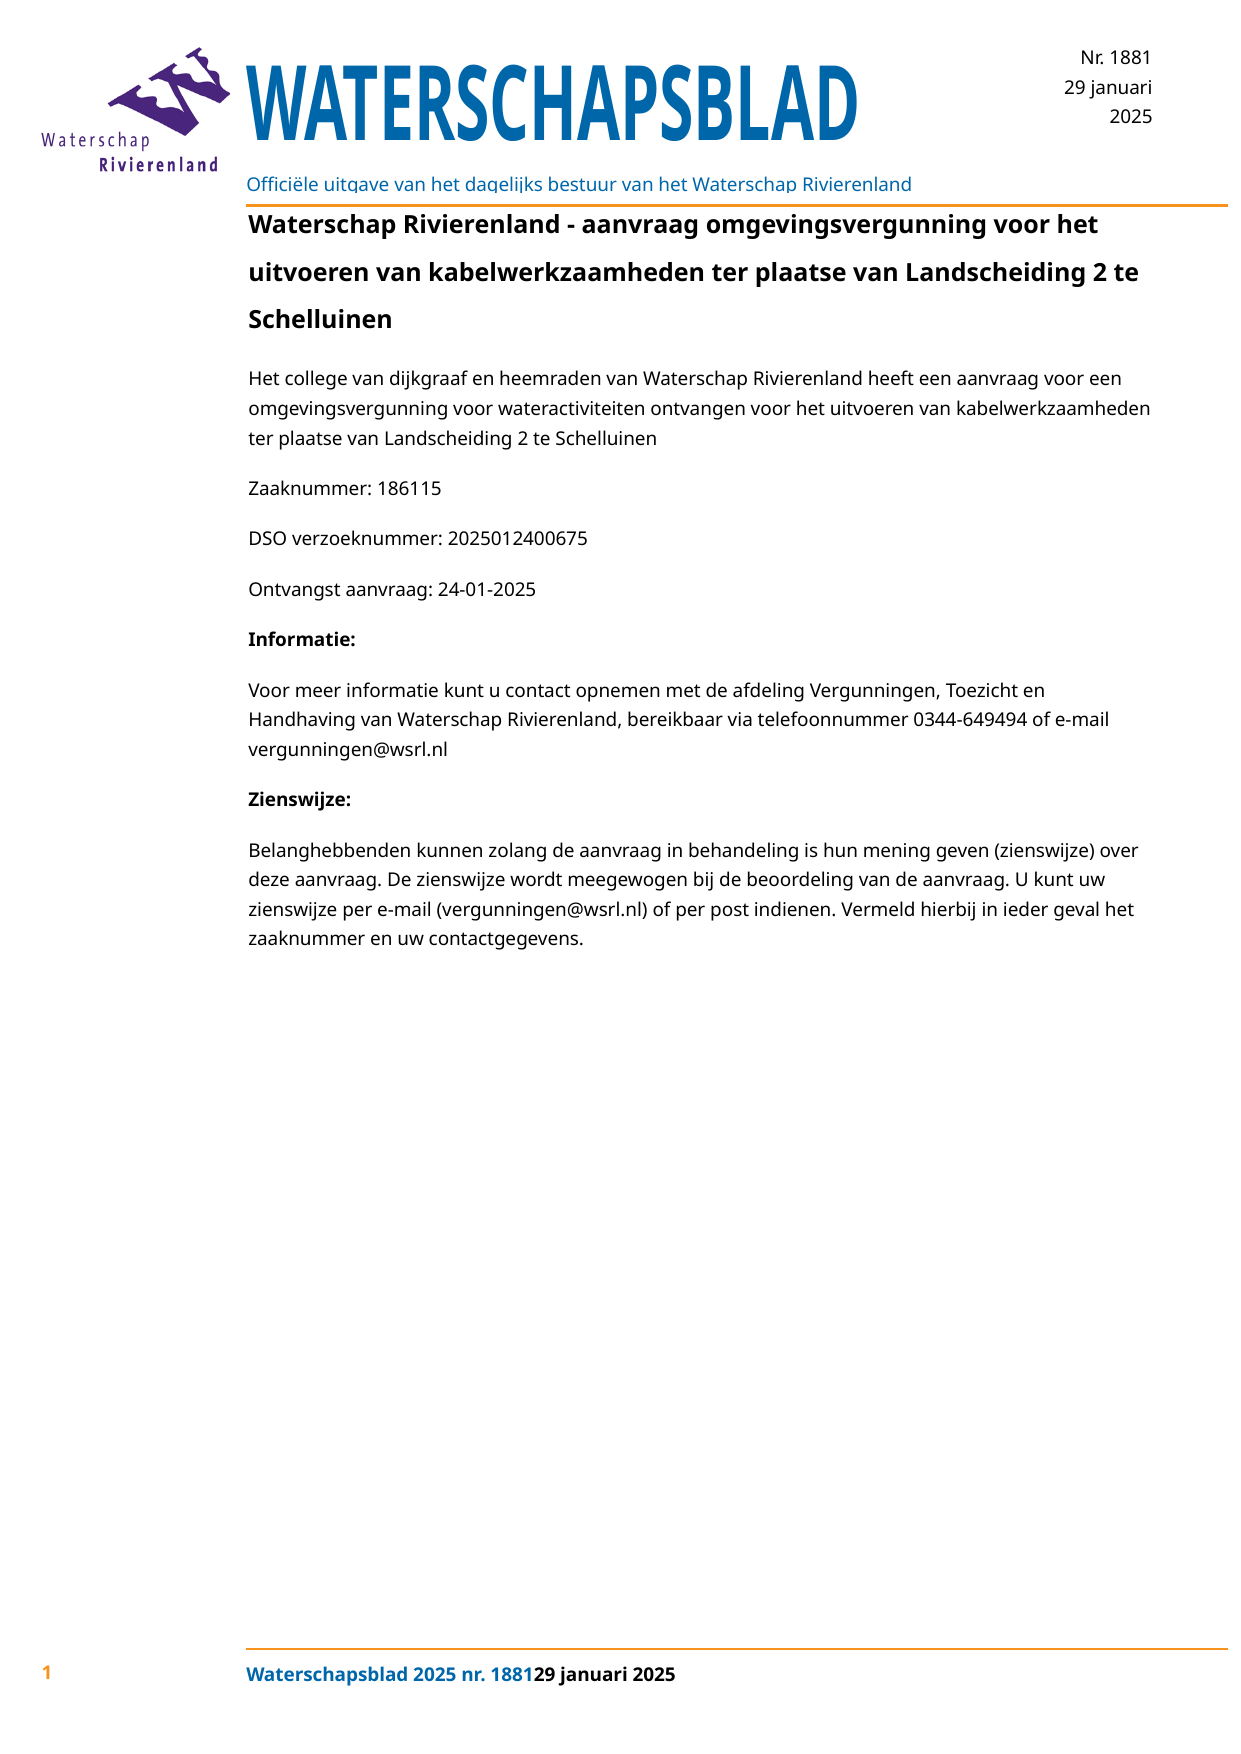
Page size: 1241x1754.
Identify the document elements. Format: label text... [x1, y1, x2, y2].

text Voor meer informatie kunt u contact opnemen met de afdeling Vergunningen, Toezicht en Handhaving van Waterschap Rivierenland, bereikbaar via telefoonnummer 0344-649494 of e-mail vergunningen@wsrl.nl [248, 677, 1152, 762]
picture [41, 47, 231, 172]
text Belanghebbenden kunnen zolang de aanvraag in behandeling is hun mening geven (zienswijze) over deze aanvraag. De zienswijze wordt meegewogen bij de beoordeling van de aanvraag. U kunt uw zienswijze per e-mail (vergunningen@wsrl.nl) of per post indienen. Vermeld hierbij in ieder geval het zaaknummer en uw contactgegevens. [248, 837, 1152, 951]
text Het college van dijkgraaf en heemraden van Waterschap Rivierenland heeft een aanvraag voor een omgevingsvergunning voor wateractiviteiten ontvangen voor het uitvoeren van kabelwerkzaamheden ter plaatse van Landscheiding 2 te Schelluinen [248, 366, 1152, 450]
text Informatie: [248, 626, 1152, 652]
text DSO verzoeknummer: 2025012400675 [248, 526, 1152, 551]
text Ontvangst aanvraag: 24-01-2025 [248, 576, 1152, 602]
text Waterschap Rivierenland - aanvraag omgevingsvergunning voor het uitvoeren van kabelwerkzaamheden ter plaatse van Landscheiding 2 te Schelluinen [248, 207, 1152, 336]
text Zaaknummer: 186115 [248, 475, 1152, 501]
text Zienswijze: [248, 786, 1152, 812]
